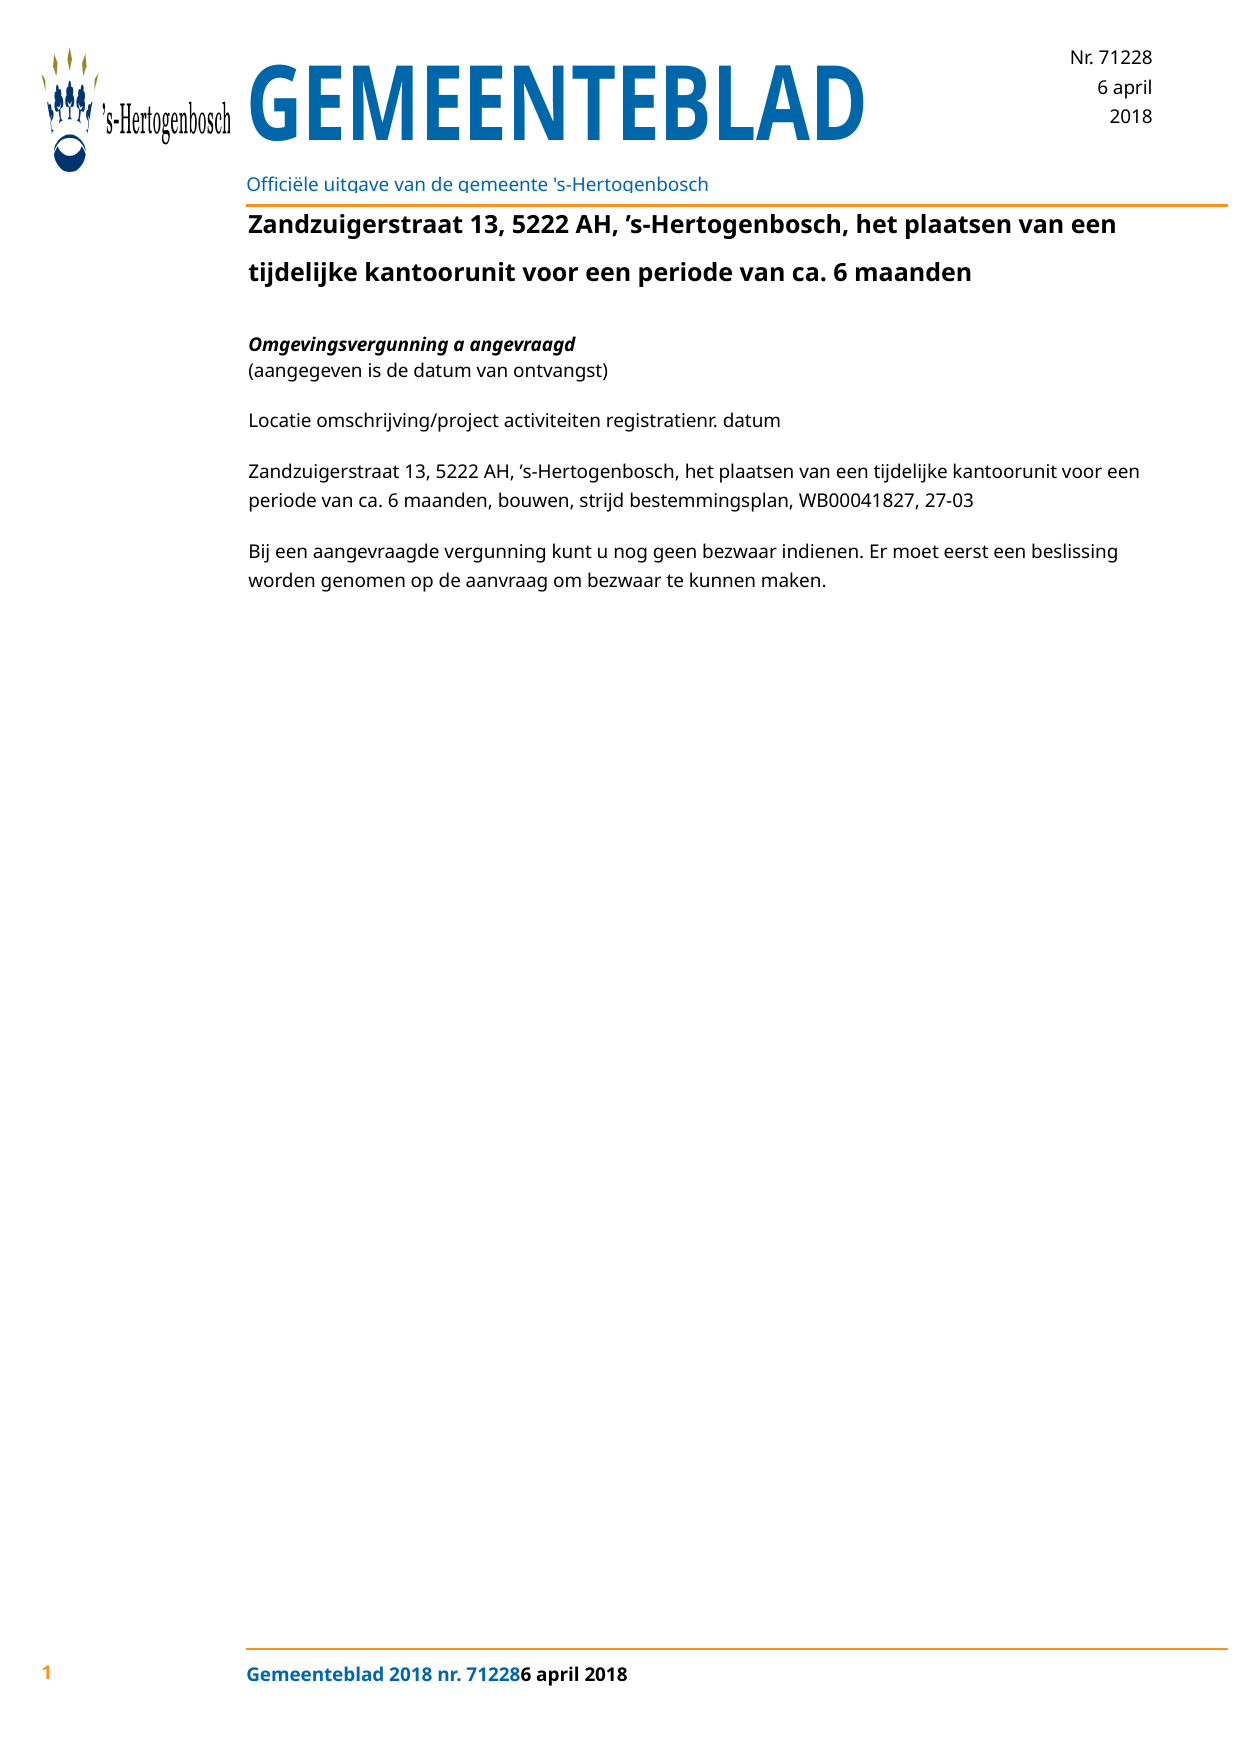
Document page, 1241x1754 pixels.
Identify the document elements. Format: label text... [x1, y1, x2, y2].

text Locatie omschrijving/project activiteiten registratienr. datum [248, 408, 1152, 433]
text Zandzuigerstraat 13, 5222 AH, ’s-Hertogenbosch, het plaatsen van een tijdelijke kantoorunit voor een periode van ca. 6 maanden [248, 207, 1152, 288]
picture [41, 47, 231, 172]
text (aangegeven is de datum van ontvangst) [248, 357, 1152, 383]
text Bij een aangevraagde vergunning kunt u nog geen bezwaar indienen. Er moet eerst een beslissing worden genomen op de aanvraag om bezwaar te kunnen maken. [248, 538, 1152, 593]
text Omgevingsvergunning a angevraagd [248, 331, 1152, 357]
text Zandzuigerstraat 13, 5222 AH, ’s-Hertogenbosch, het plaatsen van een tijdelijke kantoorunit voor een periode van ca. 6 maanden, bouwen, strijd bestemmingsplan, WB00041827, 27-03 [248, 458, 1152, 513]
